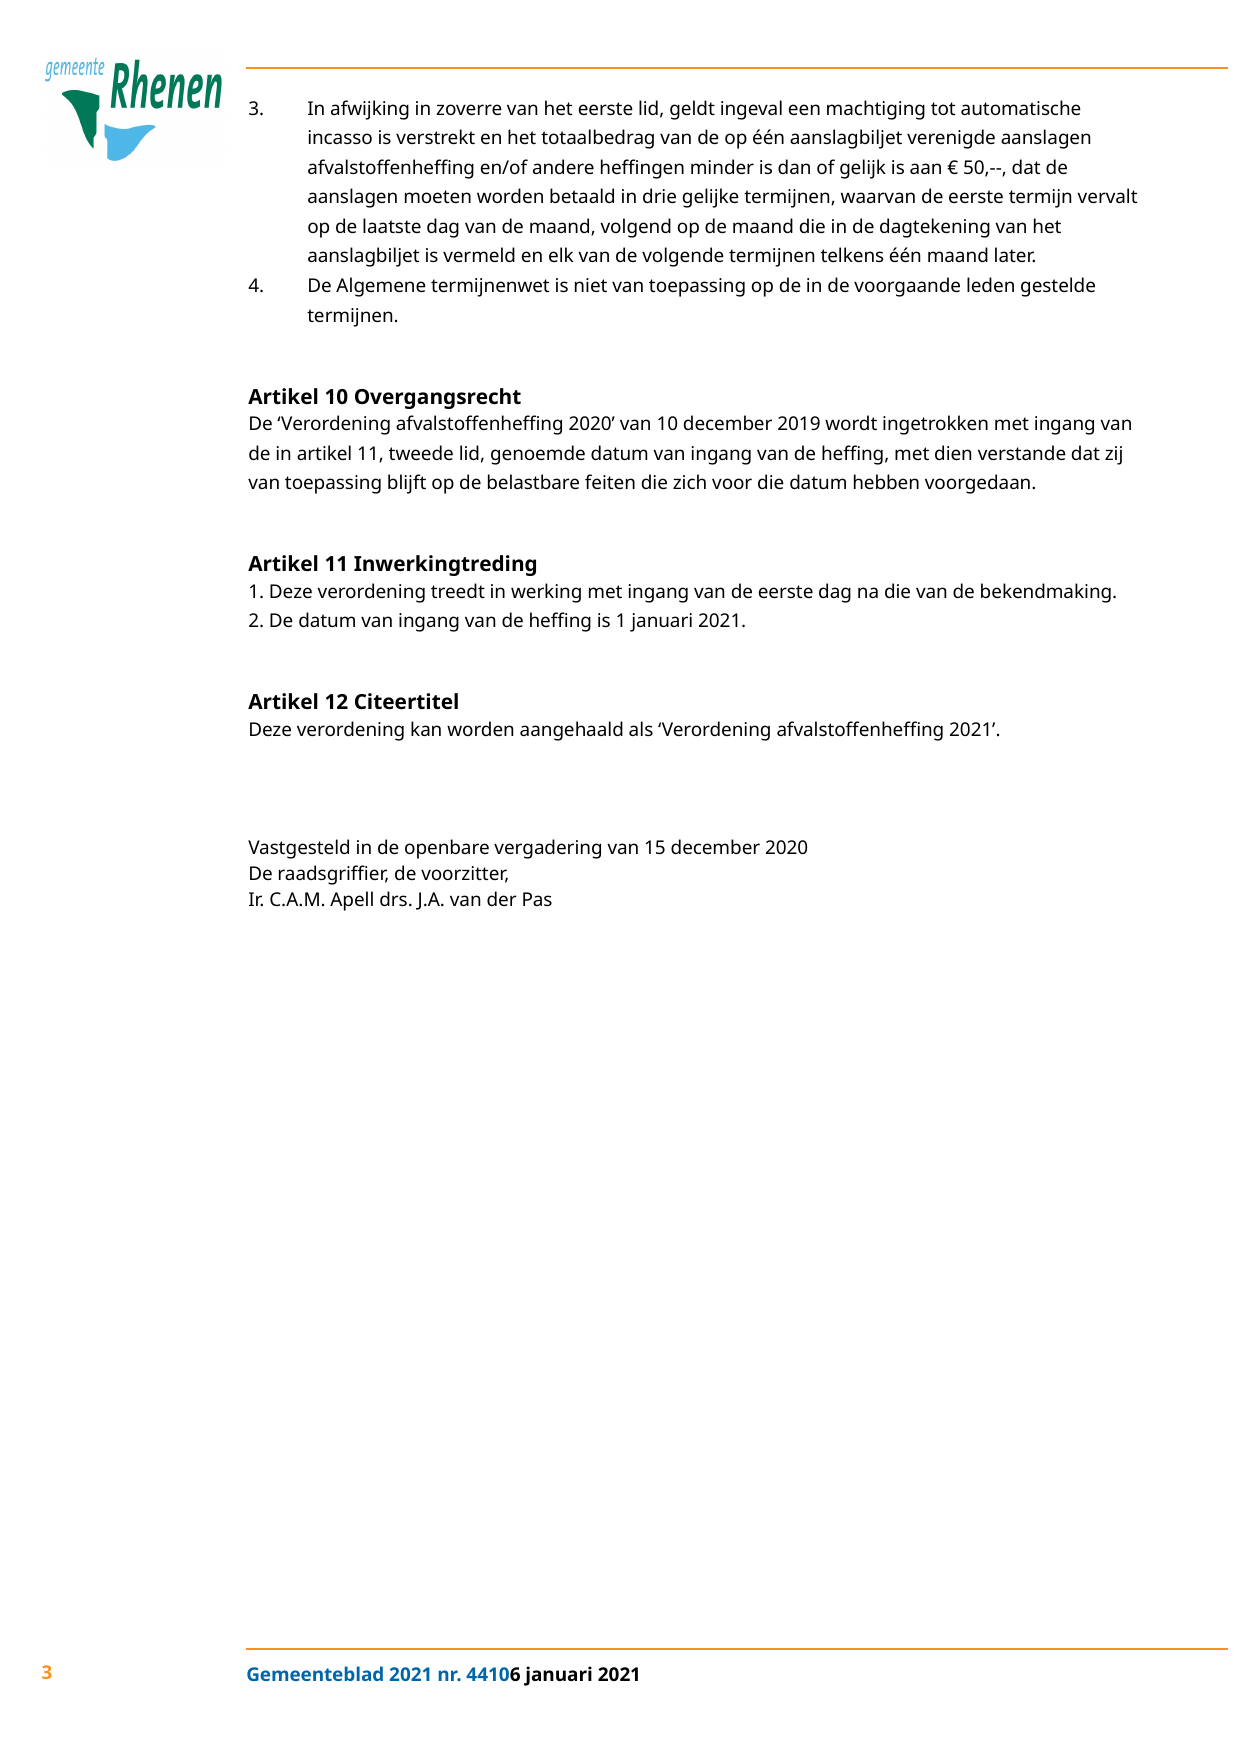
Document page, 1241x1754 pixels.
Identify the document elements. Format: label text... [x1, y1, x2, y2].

text Ir. C.A.M. Apell drs. J.A. van der Pas [248, 886, 1152, 911]
text 1. Deze verordening treedt in werking met ingang van de eerste dag na die van de bekendmaking. [248, 578, 1152, 604]
text De ‘Verordening afvalstoffenheffing 2020’ van 10 december 2019 wordt ingetrokken met ingang van de in artikel 11, tweede lid, genoemde datum van ingang van de heffing, met dien verstande dat zij van toepassing blijft op de belastbare feiten die zich voor die datum hebben voorgedaan. [248, 410, 1152, 495]
list In afwijking in zoverre van het eerste lid, geldt ingeval een machtiging tot automatische incasso is verstrekt en het totaalbedrag van de op één aanslagbiljet verenigde aanslagen afvalstoffenheffing en/of andere heffingen minder is dan of gelijk is aan € 50,--, dat de aanslagen moeten worden betaald in drie gelijke termijnen, waarvan de eerste termijn vervalt op de laatste dag van de maand, volgend op de maand die in de dagtekening van het aanslagbiljet is vermeld en elk van de volgende termijnen telkens één maand later. [248, 95, 1152, 268]
text Artikel 11 Inwerkingtreding [248, 549, 1152, 578]
text Vastgesteld in de openbare vergadering van 15 december 2020 [248, 834, 1152, 860]
list De Algemene termijnenwet is niet van toepassing op de in de voorgaande leden gestelde termijnen. [248, 272, 1152, 328]
text De raadsgriffier, de voorzitter, [248, 860, 1152, 886]
picture [41, 47, 231, 172]
text Artikel 10 Overgangsrecht [248, 382, 1152, 410]
text Artikel 12 Citeertitel [248, 687, 1152, 716]
text Deze verordening kan worden aangehaald als ‘Verordening afvalstoffenheffing 2021’. [248, 716, 1152, 742]
text 2. De datum van ingang van de heffing is 1 januari 2021. [248, 607, 1152, 633]
